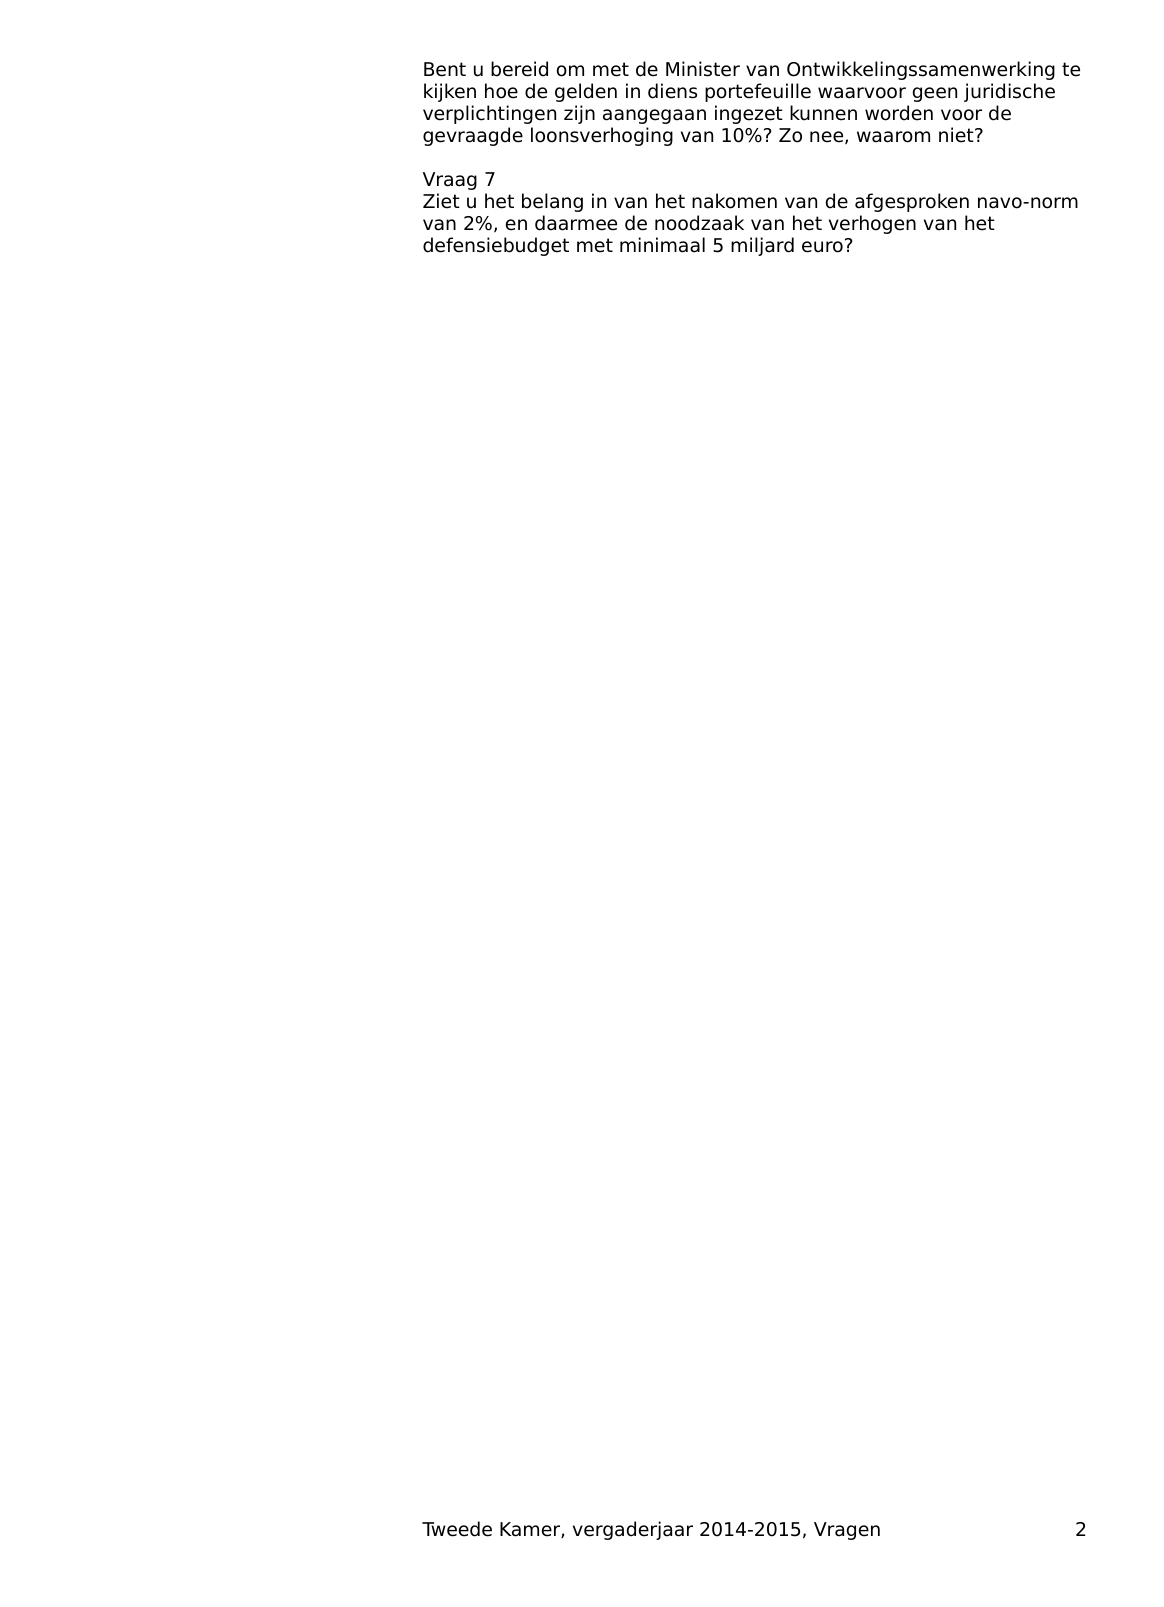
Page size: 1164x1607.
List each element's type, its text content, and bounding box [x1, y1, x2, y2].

text Ziet u het belang in van het nakomen van de afgesproken navo-norm van 2%, en daarmee de noodzaak van het verhogen van het defensiebudget met minimaal 5 miljard euro? [422, 191, 1087, 257]
text Bent u bereid om met de Minister van Ontwikkelingssamenwerking te kijken hoe de gelden in diens portefeuille waarvoor geen juridische verplichtingen zijn aangegaan ingezet kunnen worden voor de gevraagde loonsverhoging van 10%? Zo nee, waarom niet? [422, 59, 1087, 147]
text Vraag 7 [422, 169, 1087, 191]
